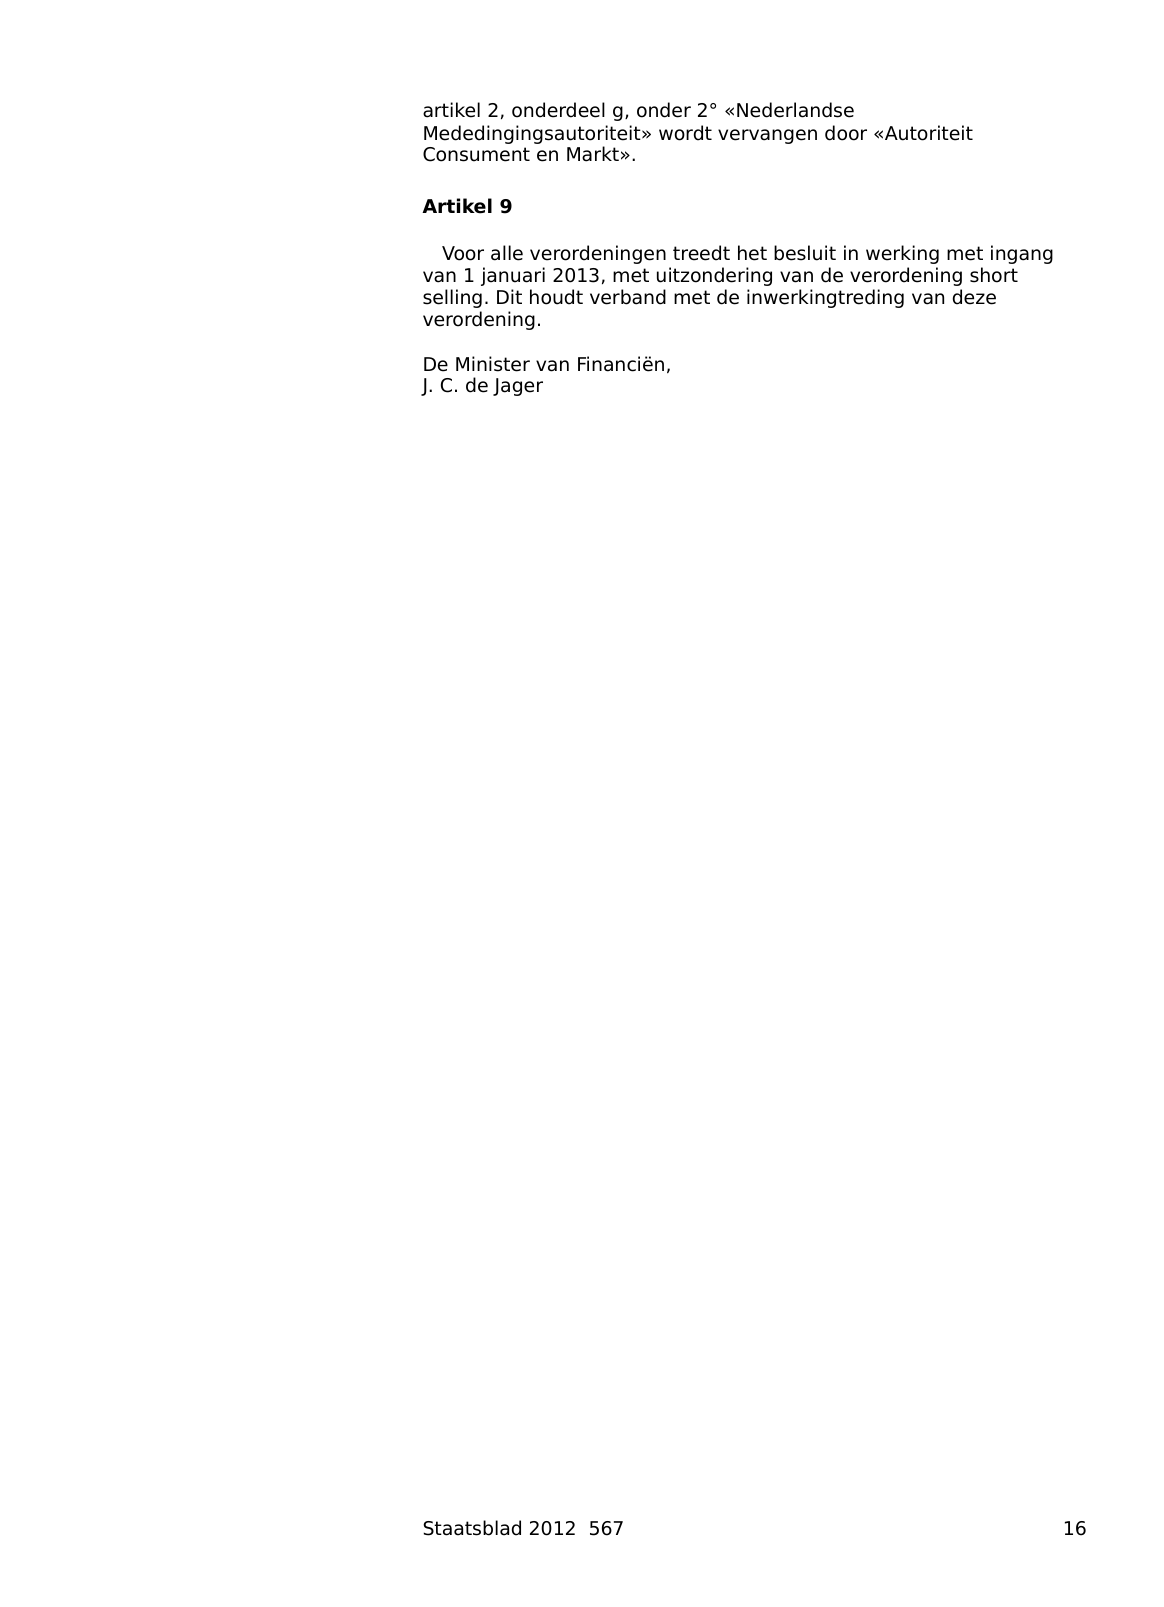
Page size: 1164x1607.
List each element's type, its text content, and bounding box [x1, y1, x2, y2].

text De Minister van Financiën, J. C. de Jager [422, 353, 1087, 397]
text artikel 2, onderdeel g, onder 2° «Nederlandse Mededingingsautoriteit» wordt vervangen door «Autoriteit Consument en Markt». [422, 100, 1087, 166]
subtitle Artikel 9 [422, 196, 1087, 218]
text Voor alle verordeningen treedt het besluit in werking met ingang van 1 januari 2013, met uitzondering van de verordening short selling. Dit houdt verband met de inwerkingtreding van deze verordening. [422, 243, 1087, 331]
